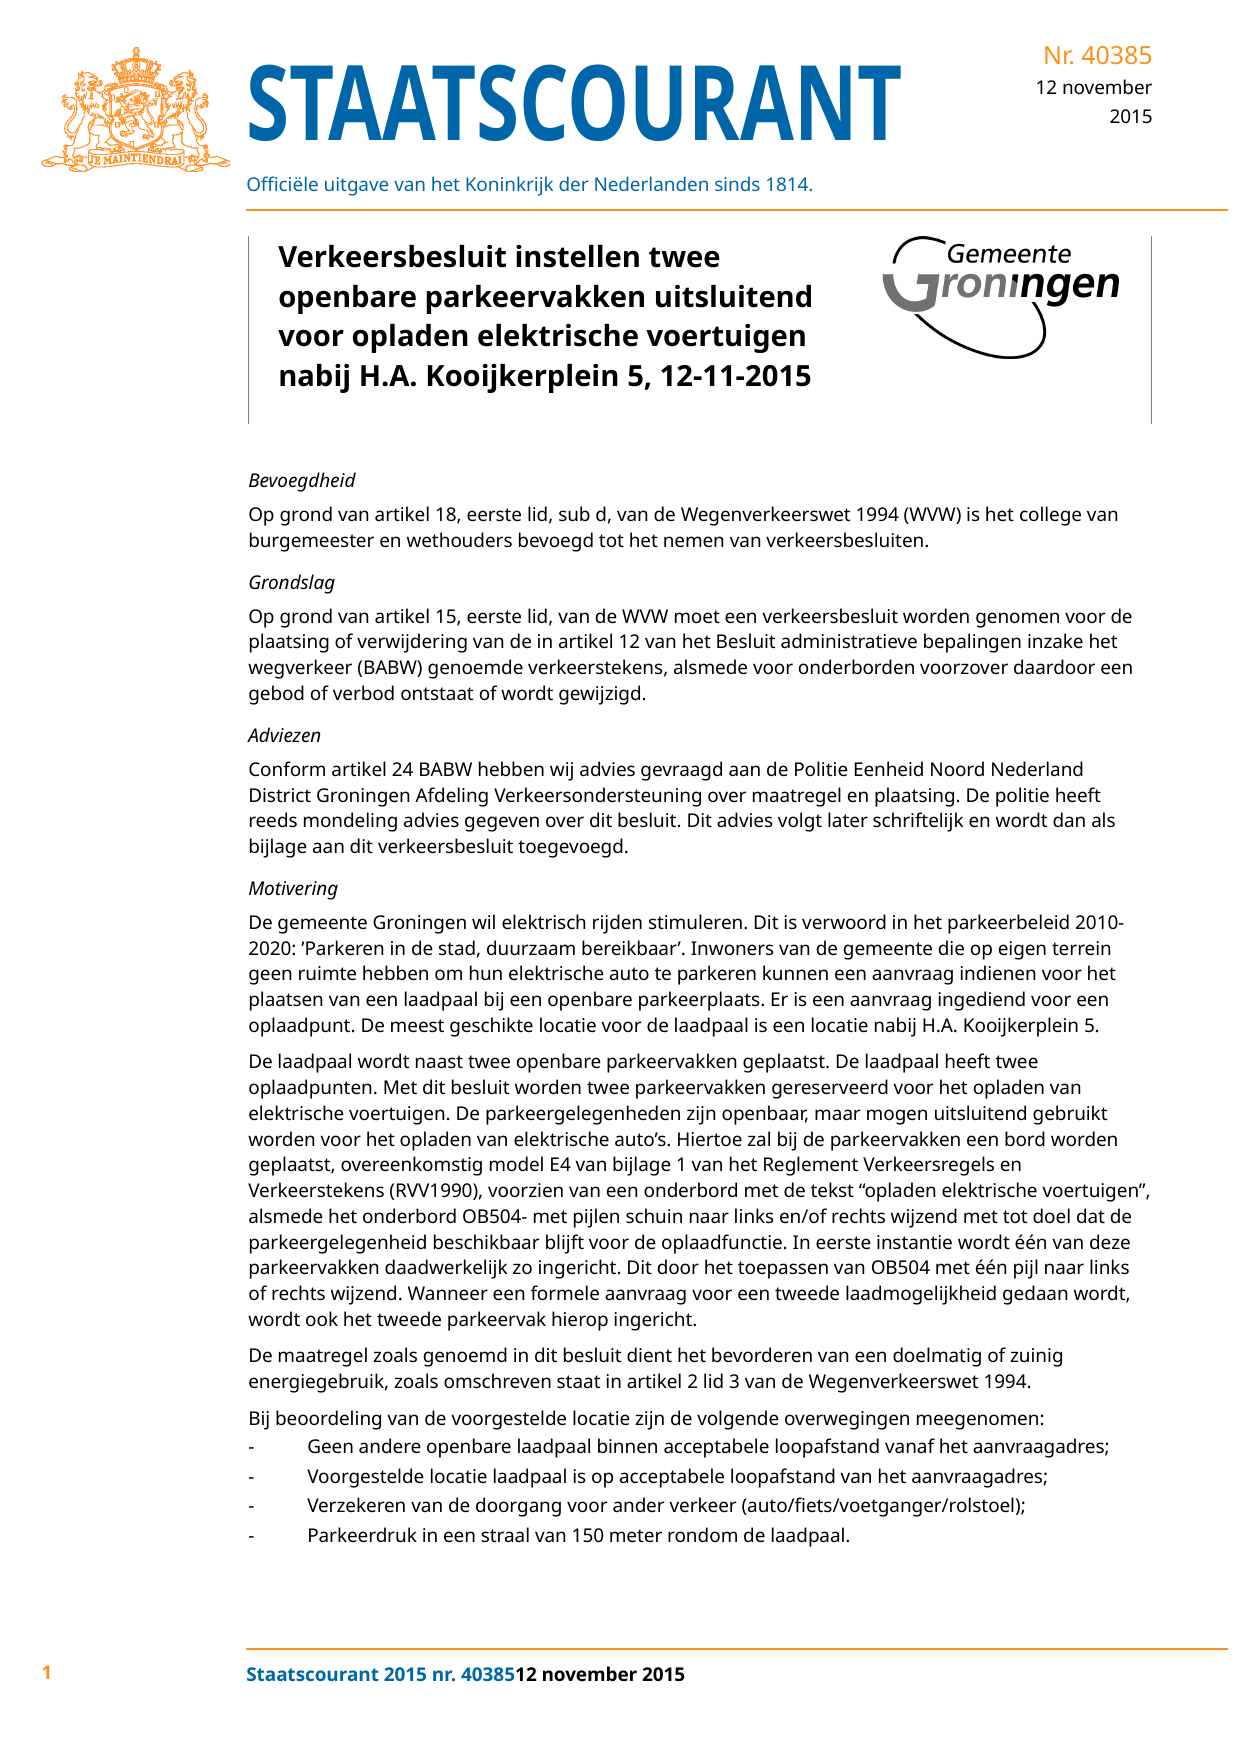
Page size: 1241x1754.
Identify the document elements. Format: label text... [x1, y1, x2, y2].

text Op grond van artikel 15, eerste lid, van de WVW moet een verkeersbesluit worden genomen voor de plaatsing of verwijdering van de in artikel 12 van het Besluit administratieve bepalingen inzake het wegverkeer (BABW) genoemde verkeerstekens, alsmede voor onderborden voorzover daardoor een gebod of verbod ontstaat of wordt gewijzigd. [248, 603, 1152, 706]
text Op grond van artikel 18, eerste lid, sub d, van de Wegenverkeerswet 1994 (WVW) is het college van burgemeester en wethouders bevoegd tot het nemen van verkeersbesluiten. [248, 501, 1152, 553]
text Conform artikel 24 BABW hebben wij advies gevraagd aan de Politie Eenheid Noord Nederland District Groningen Afdeling Verkeersondersteuning over maatregel en plaatsing. De politie heeft reeds mondeling advies gegeven over dit besluit. Dit advies volgt later schriftelijk en wordt dan als bijlage aan dit verkeersbesluit toegevoegd. [248, 756, 1152, 859]
text De laadpaal wordt naast twee openbare parkeervakken geplaatst. De laadpaal heeft twee oplaadpunten. Met dit besluit worden twee parkeervakken gereserveerd voor het opladen van elektrische voertuigen. De parkeergelegenheden zijn openbaar, maar mogen uitsluitend gebruikt worden voor het opladen van elektrische auto’s. Hiertoe zal bij de parkeervakken een bord worden geplaatst, overeenkomstig model E4 van bijlage 1 van het Reglement Verkeersregels en Verkeerstekens (RVV1990), voorzien van een onderbord met de tekst “opladen elektrische voertuigen”, alsmede het onderbord OB504- met pijlen schuin naar links en/of rechts wijzend met tot doel dat de parkeergelegenheid beschikbaar blijft voor de oplaadfunctie. In eerste instantie wordt één van deze parkeervakken daadwerkelijk zo ingericht. Dit door het toepassen van OB504 met één pijl naar links of rechts wijzend. Wanneer een formele aanvraag voor een tweede laadmogelijkheid gedaan wordt, wordt ook het tweede parkeervak hierop ingericht. [248, 1049, 1152, 1332]
text Motivering [248, 875, 1152, 901]
table_header Verkeersbesluit instellen twee openbare parkeervakken uitsluitend voor opladen elektrische voertuigen nabij H.A. Kooijkerplein 5, 12-11-2015 [249, 236, 850, 424]
picture [41, 47, 231, 172]
list Voorgestelde locatie laadpaal is op acceptabele loopafstand van het aanvraagadres; [248, 1463, 1152, 1489]
picture [882, 236, 1119, 359]
list Geen andere openbare laadpaal binnen acceptabele loopafstand vanaf het aanvraagadres; [248, 1433, 1152, 1459]
text De gemeente Groningen wil elektrisch rijden stimuleren. Dit is verwoord in het parkeerbeleid 2010-2020: ’Parkeren in de stad, duurzaam bereikbaar’. Inwoners van de gemeente die op eigen terrein geen ruimte hebben om hun elektrische auto te parkeren kunnen een aanvraag indienen voor het plaatsen van een laadpaal bij een openbare parkeerplaats. Er is een aanvraag ingediend voor een oplaadpunt. De meest geschikte locatie voor de laadpaal is een locatie nabij H.A. Kooijkerplein 5. [248, 909, 1152, 1038]
text Bij beoordeling van de voorgestelde locatie zijn de volgende overwegingen meegenomen: [248, 1405, 1152, 1431]
table_header [850, 359, 1151, 424]
text Grondslag [248, 569, 1152, 594]
table_header [850, 236, 882, 358]
list Verzekeren van de doorgang voor ander verkeer (auto/fiets/voetganger/rolstoel); [248, 1493, 1152, 1518]
text Adviezen [248, 722, 1152, 748]
text De maatregel zoals genoemd in dit besluit dient het bevorderen van een doelmatig of zuinig energiegebruik, zoals omschreven staat in artikel 2 lid 3 van de Wegenverkeerswet 1994. [248, 1343, 1152, 1394]
table_header [1119, 236, 1151, 358]
text Bevoegdheid [248, 467, 1152, 493]
list Parkeerdruk in een straal van 150 meter rondom de laadpaal. [248, 1522, 1152, 1548]
